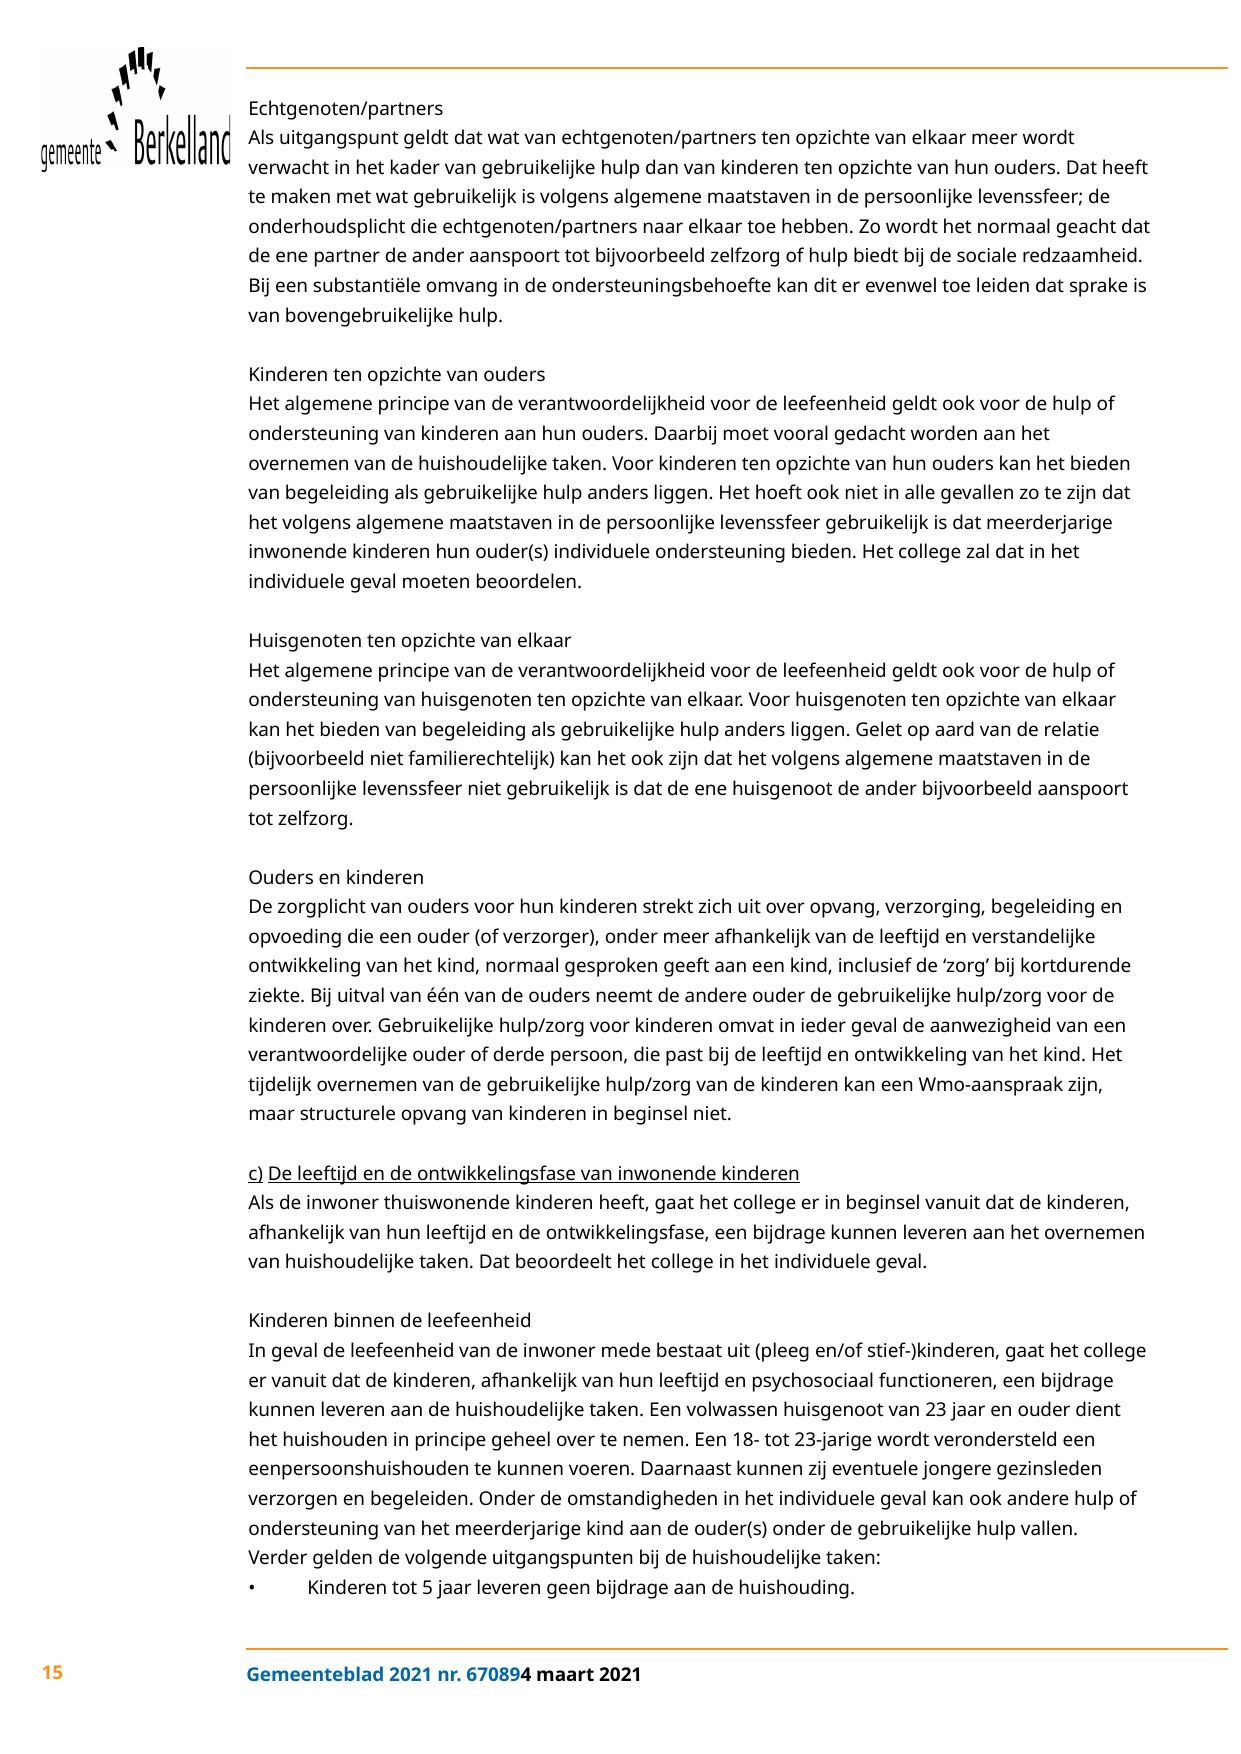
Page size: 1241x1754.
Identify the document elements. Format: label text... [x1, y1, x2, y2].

text Het algemene principe van de verantwoordelijkheid voor de leefeenheid geldt ook voor de hulp of ondersteuning van kinderen aan hun ouders. Daarbij moet vooral gedacht worden aan het overnemen van de huishoudelijke taken. Voor kinderen ten opzichte van hun ouders kan het bieden van begeleiding als gebruikelijke hulp anders liggen. Het hoeft ook niet in alle gevallen zo te zijn dat het volgens algemene maatstaven in de persoonlijke levenssfeer gebruikelijk is dat meerderjarige inwonende kinderen hun ouder(s) individuele ondersteuning bieden. Het college zal dat in het individuele geval moeten beoordelen. [248, 391, 1152, 594]
picture [41, 47, 231, 172]
list Kinderen tot 5 jaar leveren geen bijdrage aan de huishouding. [248, 1574, 1152, 1600]
text Het algemene principe van de verantwoordelijkheid voor de leefeenheid geldt ook voor de hulp of ondersteuning van huisgenoten ten opzichte van elkaar. Voor huisgenoten ten opzichte van elkaar kan het bieden van begeleiding als gebruikelijke hulp anders liggen. Gelet op aard van de relatie (bijvoorbeeld niet familierechtelijk) kan het ook zijn dat het volgens algemene maatstaven in de persoonlijke levenssfeer niet gebruikelijk is dat de ene huisgenoot de ander bijvoorbeeld aanspoort tot zelfzorg. [248, 657, 1152, 831]
text Huisgenoten ten opzichte van elkaar [248, 627, 1152, 653]
text c) De leeftijd en de ontwikkelingsfase van inwonende kinderen [248, 1160, 1152, 1186]
text Kinderen ten opzichte van ouders [248, 361, 1152, 387]
text Echtgenoten/partners [248, 95, 1152, 121]
text Als de inwoner thuiswonende kinderen heeft, gaat het college er in beginsel vanuit dat de kinderen, afhankelijk van hun leeftijd en de ontwikkelingsfase, een bijdrage kunnen leveren aan het overnemen van huishoudelijke taken. Dat beoordeelt het college in het individuele geval. [248, 1189, 1152, 1274]
text Als uitgangspunt geldt dat wat van echtgenoten/partners ten opzichte van elkaar meer wordt verwacht in het kader van gebruikelijke hulp dan van kinderen ten opzichte van hun ouders. Dat heeft te maken met wat gebruikelijk is volgens algemene maatstaven in de persoonlijke levenssfeer; de onderhoudsplicht die echtgenoten/partners naar elkaar toe hebben. Zo wordt het normaal geacht dat de ene partner de ander aanspoort tot bijvoorbeeld zelfzorg of hulp biedt bij de sociale redzaamheid. Bij een substantiële omvang in de ondersteuningsbehoefte kan dit er evenwel toe leiden dat sprake is van bovengebruikelijke hulp. [248, 124, 1152, 328]
text Ouders en kinderen [248, 864, 1152, 890]
text Kinderen binnen de leefeenheid [248, 1308, 1152, 1333]
text De zorgplicht van ouders voor hun kinderen strekt zich uit over opvang, verzorging, begeleiding en opvoeding die een ouder (of verzorger), onder meer afhankelijk van de leeftijd en verstandelijke ontwikkeling van het kind, normaal gesproken geeft aan een kind, inclusief de ‘zorg’ bij kortdurende ziekte. Bij uitval van één van de ouders neemt de andere ouder de gebruikelijke hulp/zorg voor de kinderen over. Gebruikelijke hulp/zorg voor kinderen omvat in ieder geval de aanwezigheid van een verantwoordelijke ouder of derde persoon, die past bij de leeftijd en ontwikkeling van het kind. Het tijdelijk overnemen van de gebruikelijke hulp/zorg van de kinderen kan een Wmo-aanspraak zijn, maar structurele opvang van kinderen in beginsel niet. [248, 893, 1152, 1126]
text Verder gelden de volgende uitgangspunten bij de huishoudelijke taken: [248, 1544, 1152, 1570]
text In geval de leefeenheid van de inwoner mede bestaat uit (pleeg en/of stief-)kinderen, gaat het college er vanuit dat de kinderen, afhankelijk van hun leeftijd en psychosociaal functioneren, een bijdrage kunnen leveren aan de huishoudelijke taken. Een volwassen huisgenoot van 23 jaar en ouder dient het huishouden in principe geheel over te nemen. Een 18- tot 23-jarige wordt verondersteld een eenpersoonshuishouden te kunnen voeren. Daarnaast kunnen zij eventuele jongere gezinsleden verzorgen en begeleiden. Onder de omstandigheden in het individuele geval kan ook andere hulp of ondersteuning van het meerderjarige kind aan de ouder(s) onder de gebruikelijke hulp vallen. [248, 1337, 1152, 1541]
